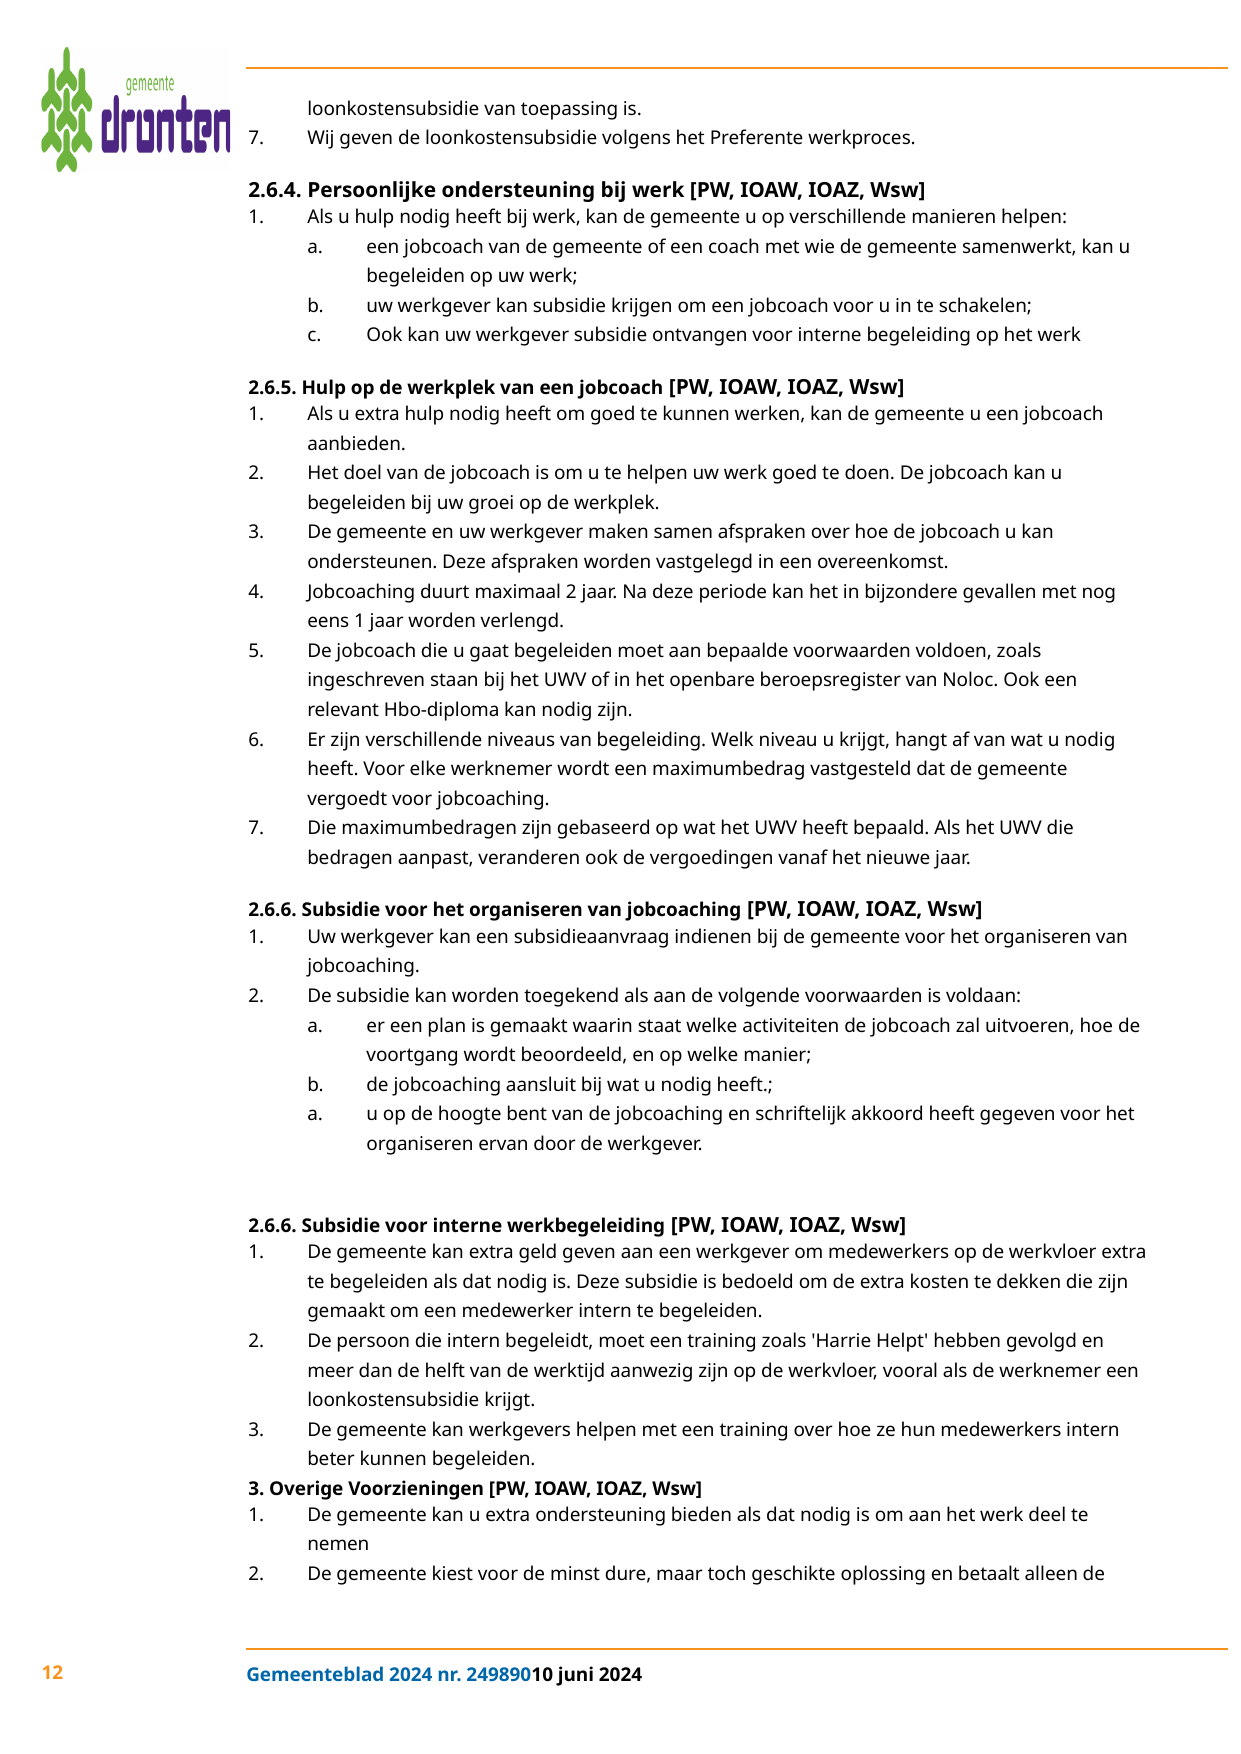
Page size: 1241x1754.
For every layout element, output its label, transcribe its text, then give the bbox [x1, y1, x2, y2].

list Het doel van de jobcoach is om u te helpen uw werk goed te doen. De jobcoach kan u begeleiden bij uw groei op de werkplek. [248, 459, 1152, 515]
list er een plan is gemaakt waarin staat welke activiteiten de jobcoach zal uitvoeren, hoe de voortgang wordt beoordeeld, en op welke manier; [307, 1012, 1152, 1067]
list De gemeente kiest voor de minst dure, maar toch geschikte oplossing en betaalt alleen de [248, 1560, 1152, 1586]
list een jobcoach van de gemeente of een coach met wie de gemeente samenwerkt, kan u begeleiden op uw werk; [307, 233, 1152, 288]
list uw werkgever kan subsidie krijgen om een jobcoach voor u in te schakelen; [307, 292, 1152, 318]
text 2.6.5. Hulp op de werkplek van een jobcoach [PW, IOAW, IOAZ, Wsw] [248, 372, 1152, 400]
text 2.6.4. Persoonlijke ondersteuning bij werk [PW, IOAW, IOAZ, Wsw] [248, 175, 1152, 203]
list Ook kan uw werkgever subsidie ontvangen voor interne begeleiding op het werk [307, 322, 1152, 347]
list De gemeente kan u extra ondersteuning bieden als dat nodig is om aan het werk deel te nemen [248, 1501, 1152, 1556]
list Wij geven de loonkostensubsidie volgens het Preferente werkproces. [248, 124, 1152, 150]
picture [41, 47, 231, 172]
list Als u extra hulp nodig heeft om goed te kunnen werken, kan de gemeente u een jobcoach aanbieden. [248, 400, 1152, 456]
text 2.6.6. Subsidie voor interne werkbegeleiding [PW, IOAW, IOAZ, Wsw] [248, 1210, 1152, 1238]
list De gemeente kan extra geld geven aan een werkgever om medewerkers op de werkvloer extra te begeleiden als dat nodig is. Deze subsidie is bedoeld om de extra kosten te dekken die zijn gemaakt om een medewerker intern te begeleiden. [248, 1238, 1152, 1323]
list Uw werkgever kan een subsidieaanvraag indienen bij de gemeente voor het organiseren van jobcoaching. [248, 923, 1152, 978]
list de jobcoaching aansluit bij wat u nodig heeft.; [307, 1071, 1152, 1097]
list Er zijn verschillende niveaus van begeleiding. Welk niveau u krijgt, hangt af van wat u nodig heeft. Voor elke werknemer wordt een maximumbedrag vastgesteld dat de gemeente vergoedt voor jobcoaching. [248, 726, 1152, 811]
list De persoon die intern begeleidt, moet een training zoals 'Harrie Helpt' hebben gevolgd en meer dan de helft van de werktijd aanwezig zijn op de werkvloer, vooral als de werknemer een loonkostensubsidie krijgt. [248, 1327, 1152, 1412]
list Jobcoaching duurt maximaal 2 jaar. Na deze periode kan het in bijzondere gevallen met nog eens 1 jaar worden verlengd. [248, 578, 1152, 633]
list u op de hoogte bent van de jobcoaching en schriftelijk akkoord heeft gegeven voor het organiseren ervan door de werkgever. [307, 1101, 1152, 1156]
list Als u hulp nodig heeft bij werk, kan de gemeente u op verschillende manieren helpen: [248, 203, 1152, 229]
list De subsidie kan worden toegekend als aan de volgende voorwaarden is voldaan: [248, 982, 1152, 1008]
text 2.6.6. Subsidie voor het organiseren van jobcoaching [PW, IOAW, IOAZ, Wsw] [248, 894, 1152, 923]
text 3. Overige Voorzieningen [PW, IOAW, IOAZ, Wsw] [248, 1475, 1152, 1501]
list De gemeente en uw werkgever maken samen afspraken over hoe de jobcoach u kan ondersteunen. Deze afspraken worden vastgelegd in een overeenkomst. [248, 519, 1152, 574]
list De gemeente kan werkgevers helpen met een training over hoe ze hun medewerkers intern beter kunnen begeleiden. [248, 1416, 1152, 1471]
list Die maximumbedragen zijn gebaseerd op wat het UWV heeft bepaald. Als het UWV die bedragen aanpast, veranderen ook de vergoedingen vanaf het nieuwe jaar. [248, 814, 1152, 870]
list loonkostensubsidie van toepassing is. [248, 95, 1152, 121]
list De jobcoach die u gaat begeleiden moet aan bepaalde voorwaarden voldoen, zoals ingeschreven staan bij het UWV of in het openbare beroepsregister van Noloc. Ook een relevant Hbo-diploma kan nodig zijn. [248, 637, 1152, 722]
